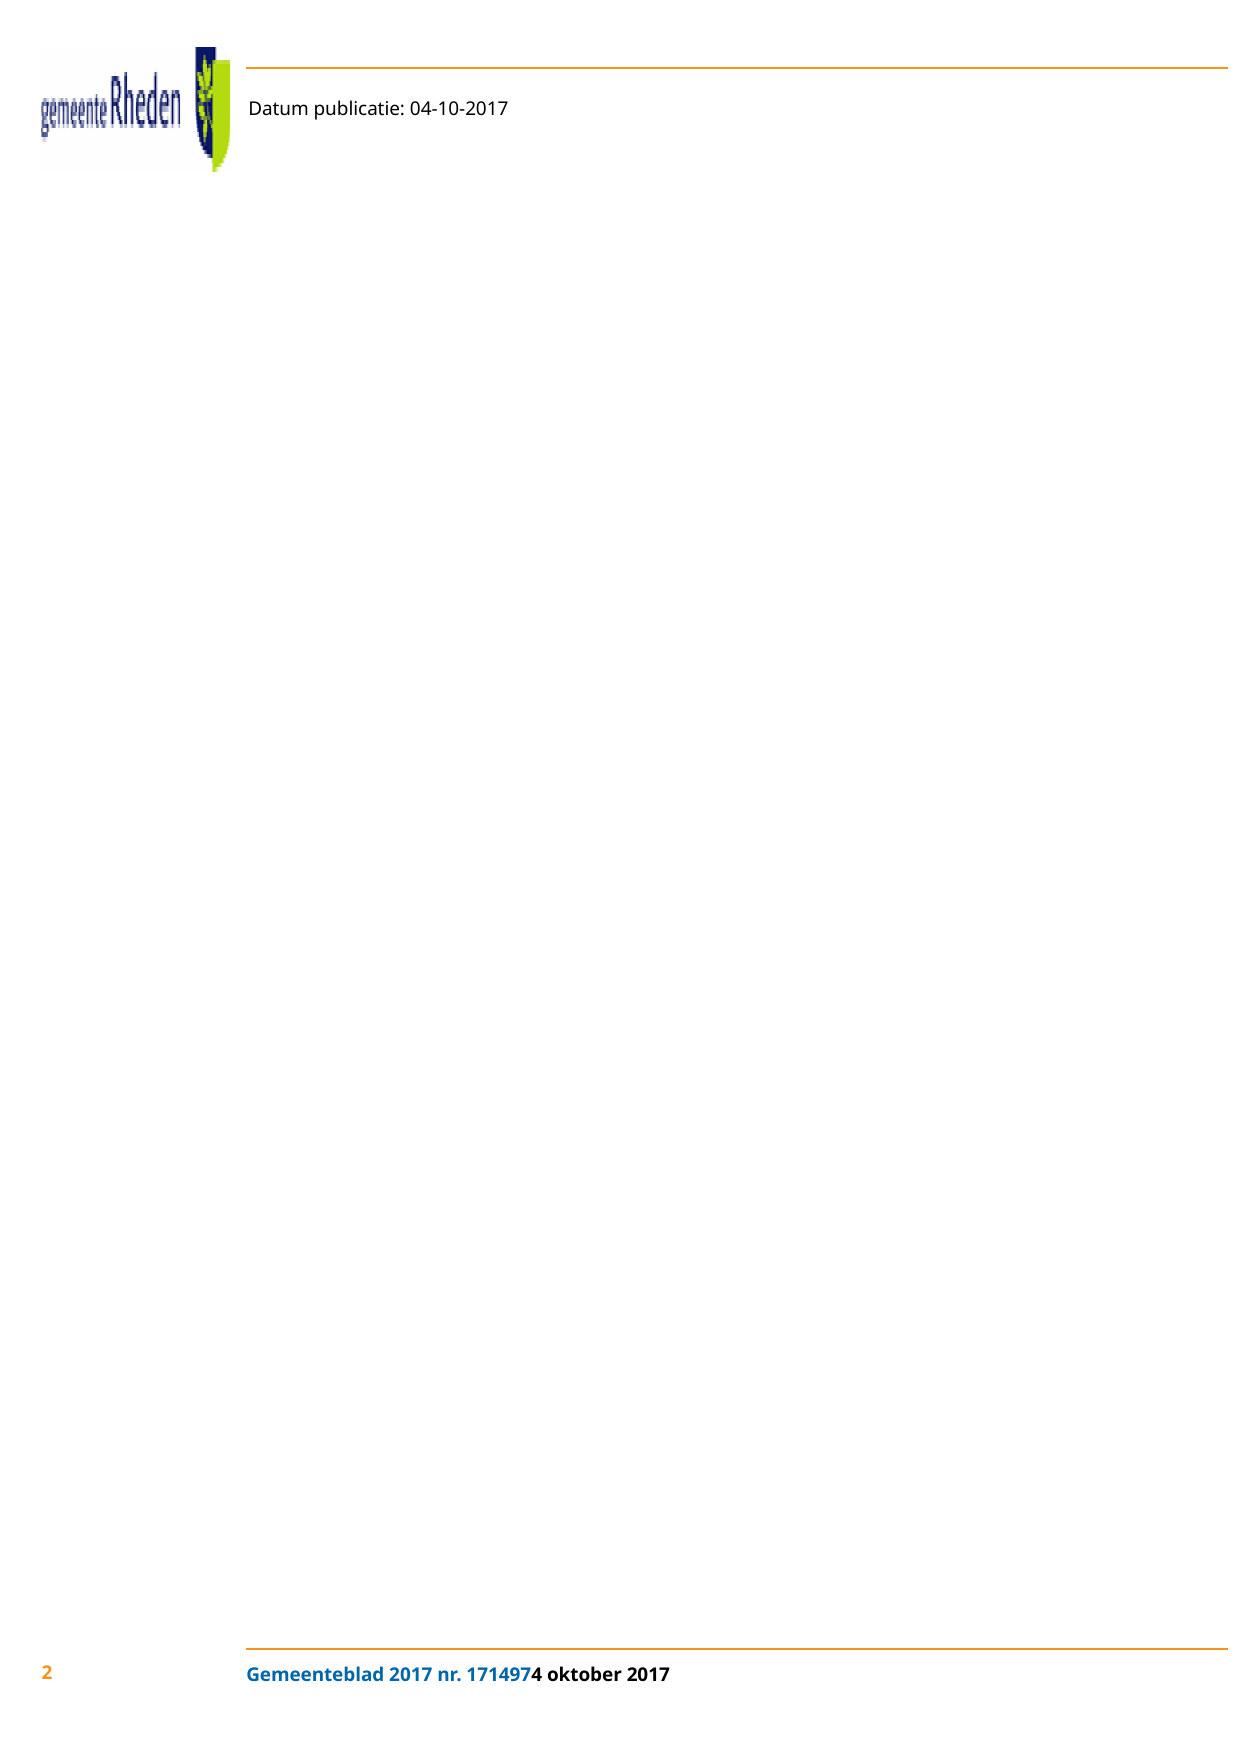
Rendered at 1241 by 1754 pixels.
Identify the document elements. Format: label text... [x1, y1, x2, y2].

picture [41, 47, 231, 172]
text Datum publicatie: 04-10-2017 [248, 95, 1152, 121]
